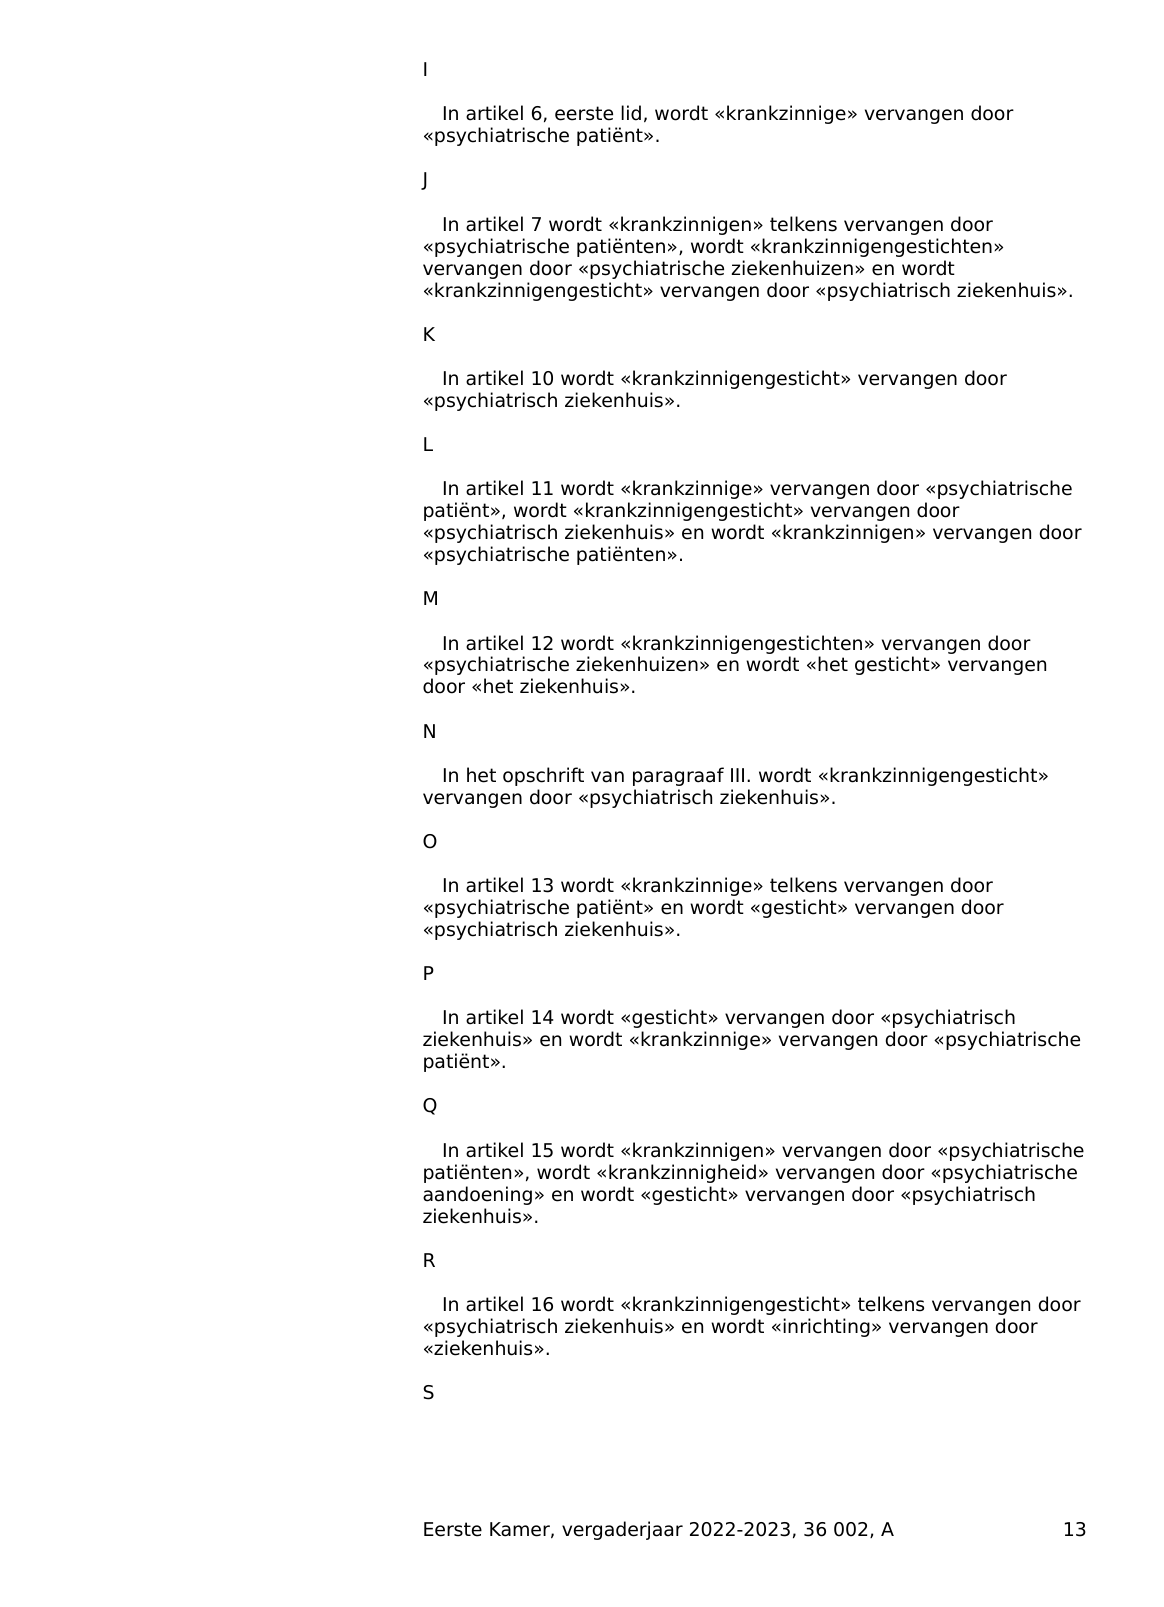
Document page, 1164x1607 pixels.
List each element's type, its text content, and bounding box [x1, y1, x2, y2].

text S [422, 1382, 1087, 1404]
text I [422, 59, 1087, 81]
text In artikel 7 wordt «krankzinnigen» telkens vervangen door «psychiatrische patiënten», wordt «krankzinnigengestichten» vervangen door «psychiatrische ziekenhuizen» en wordt «krankzinnigengesticht» vervangen door «psychiatrisch ziekenhuis». [422, 213, 1087, 301]
text In artikel 12 wordt «krankzinnigengestichten» vervangen door «psychiatrische ziekenhuizen» en wordt «het gesticht» vervangen door «het ziekenhuis». [422, 632, 1087, 698]
text N [422, 721, 1087, 742]
text In artikel 14 wordt «gesticht» vervangen door «psychiatrisch ziekenhuis» en wordt «krankzinnige» vervangen door «psychiatrische patiënt». [422, 1007, 1087, 1073]
text Q [422, 1095, 1087, 1117]
text In artikel 16 wordt «krankzinnigengesticht» telkens vervangen door «psychiatrisch ziekenhuis» en wordt «inrichting» vervangen door «ziekenhuis». [422, 1294, 1087, 1360]
text In artikel 6, eerste lid, wordt «krankzinnige» vervangen door «psychiatrische patiënt». [422, 103, 1087, 147]
text R [422, 1250, 1087, 1272]
text J [422, 169, 1087, 191]
text K [422, 324, 1087, 346]
text In artikel 15 wordt «krankzinnigen» vervangen door «psychiatrische patiënten», wordt «krankzinnigheid» vervangen door «psychiatrische aandoening» en wordt «gesticht» vervangen door «psychiatrisch ziekenhuis». [422, 1139, 1087, 1227]
text In het opschrift van paragraaf III. wordt «krankzinnigengesticht» vervangen door «psychiatrisch ziekenhuis». [422, 765, 1087, 809]
text O [422, 831, 1087, 853]
text In artikel 10 wordt «krankzinnigengesticht» vervangen door «psychiatrisch ziekenhuis». [422, 368, 1087, 412]
text In artikel 13 wordt «krankzinnige» telkens vervangen door «psychiatrische patiënt» en wordt «gesticht» vervangen door «psychiatrisch ziekenhuis». [422, 875, 1087, 941]
text M [422, 588, 1087, 610]
text L [422, 434, 1087, 456]
text P [422, 963, 1087, 985]
text In artikel 11 wordt «krankzinnige» vervangen door «psychiatrische patiënt», wordt «krankzinnigengesticht» vervangen door «psychiatrisch ziekenhuis» en wordt «krankzinnigen» vervangen door «psychiatrische patiënten». [422, 478, 1087, 566]
